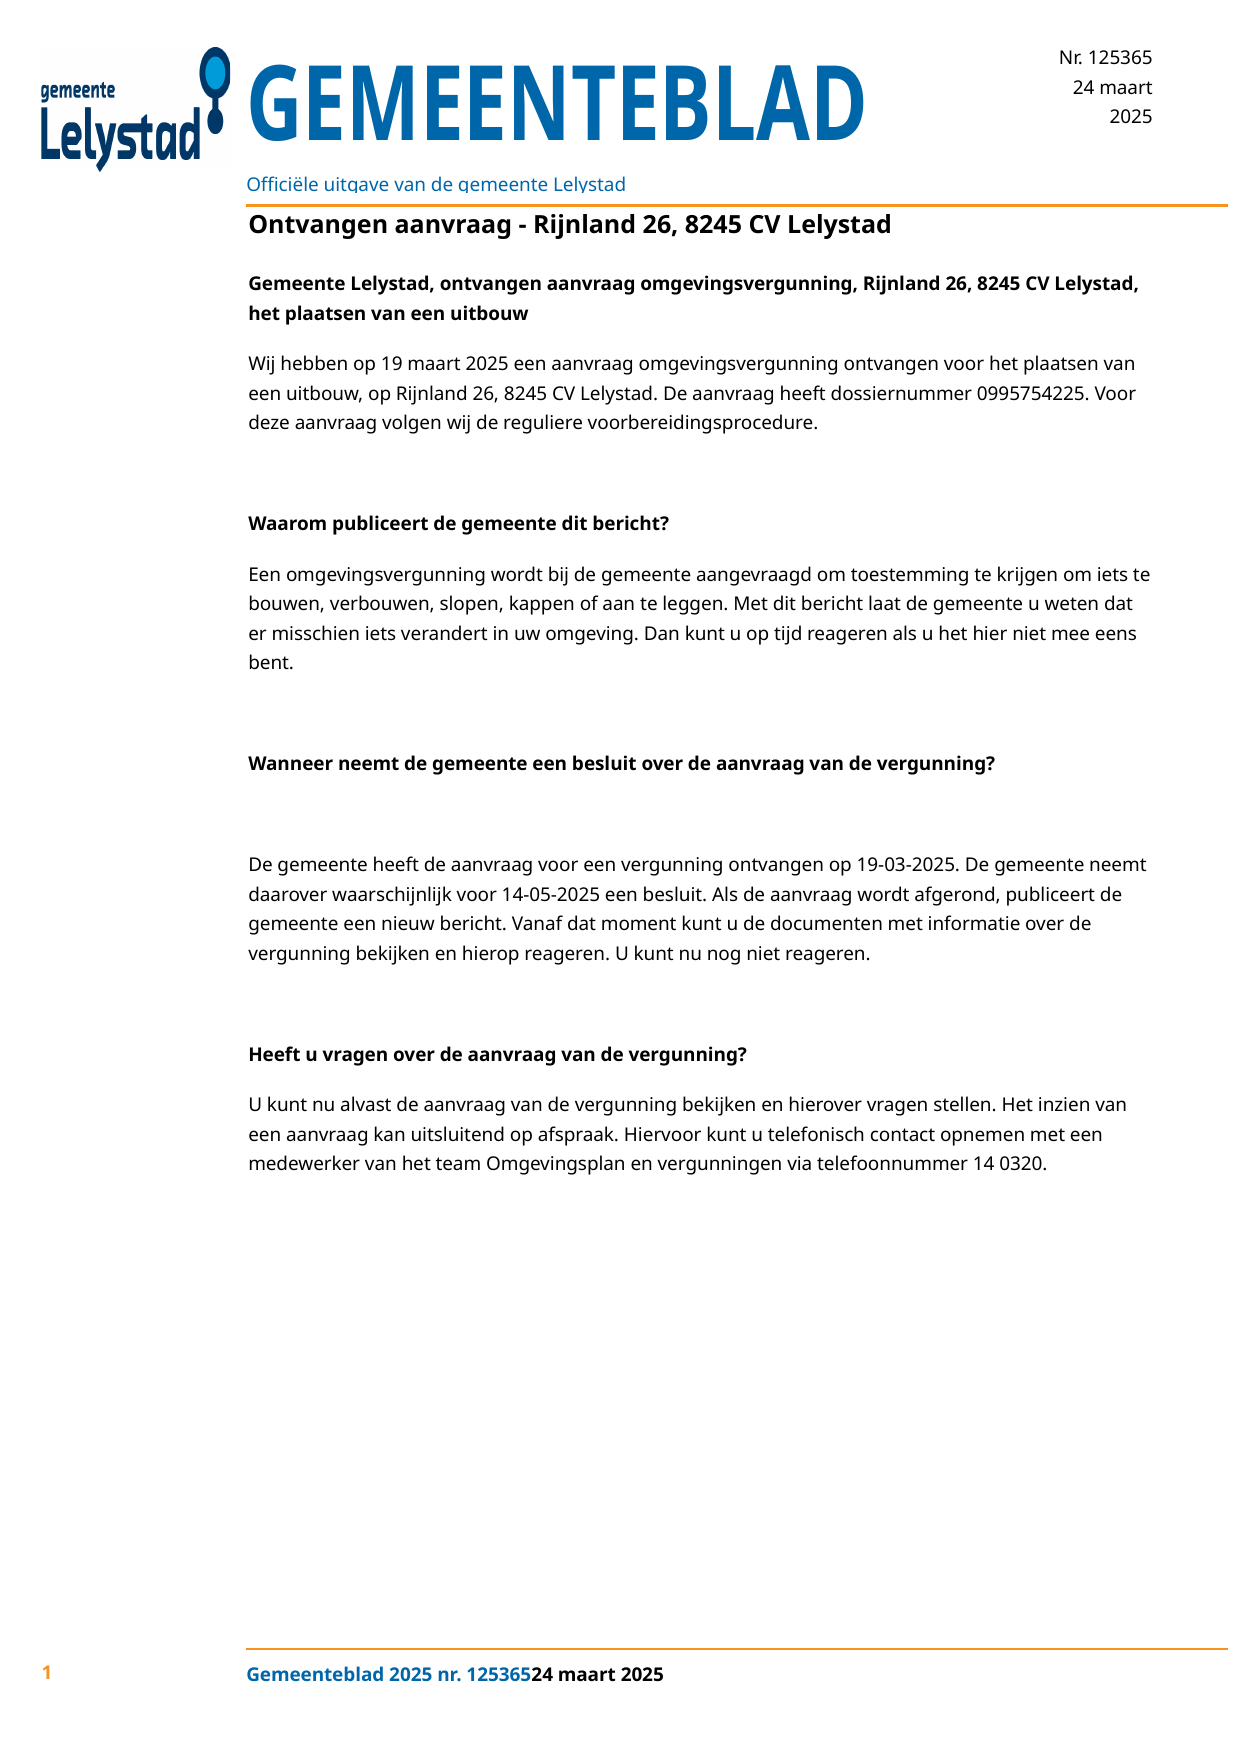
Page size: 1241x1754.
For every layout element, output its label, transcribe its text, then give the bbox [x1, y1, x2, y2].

text De gemeente heeft de aanvraag voor een vergunning ontvangen op 19-03-2025. De gemeente neemt daarover waarschijnlijk voor 14-05-2025 een besluit. Als de aanvraag wordt afgerond, publiceert de gemeente een nieuw bericht. Vanaf dat moment kunt u de documenten met informatie over de vergunning bekijken en hierop reageren. U kunt nu nog niet reageren. [248, 851, 1152, 966]
text Ontvangen aanvraag - Rijnland 26, 8245 CV Lelystad [248, 207, 1152, 241]
text Een omgevingsvergunning wordt bij de gemeente aangevraagd om toestemming te krijgen om iets te bouwen, verbouwen, slopen, kappen of aan te leggen. Met dit bericht laat de gemeente u weten dat er misschien iets verandert in uw omgeving. Dan kunt u op tijd reageren als u het hier niet mee eens bent. [248, 561, 1152, 675]
text Gemeente Lelystad, ontvangen aanvraag omgevingsvergunning, Rijnland 26, 8245 CV Lelystad, het plaatsen van een uitbouw [248, 270, 1152, 326]
text Heeft u vragen over de aanvraag van de vergunning? [248, 1041, 1152, 1066]
text Wij hebben op 19 maart 2025 een aanvraag omgevingsvergunning ontvangen voor het plaatsen van een uitbouw, op Rijnland 26, 8245 CV Lelystad. De aanvraag heeft dossiernummer 0995754225. Voor deze aanvraag volgen wij de reguliere voorbereidingsprocedure. [248, 350, 1152, 435]
picture [41, 47, 231, 172]
text Waarom publiceert de gemeente dit bericht? [248, 510, 1152, 536]
text Wanneer neemt de gemeente een besluit over de aanvraag van de vergunning? [248, 750, 1152, 776]
text U kunt nu alvast de aanvraag van de vergunning bekijken en hierover vragen stellen. Het inzien van een aanvraag kan uitsluitend op afspraak. Hiervoor kunt u telefonisch contact opnemen met een medewerker van het team Omgevingsplan en vergunningen via telefoonnummer 14 0320. [248, 1091, 1152, 1176]
